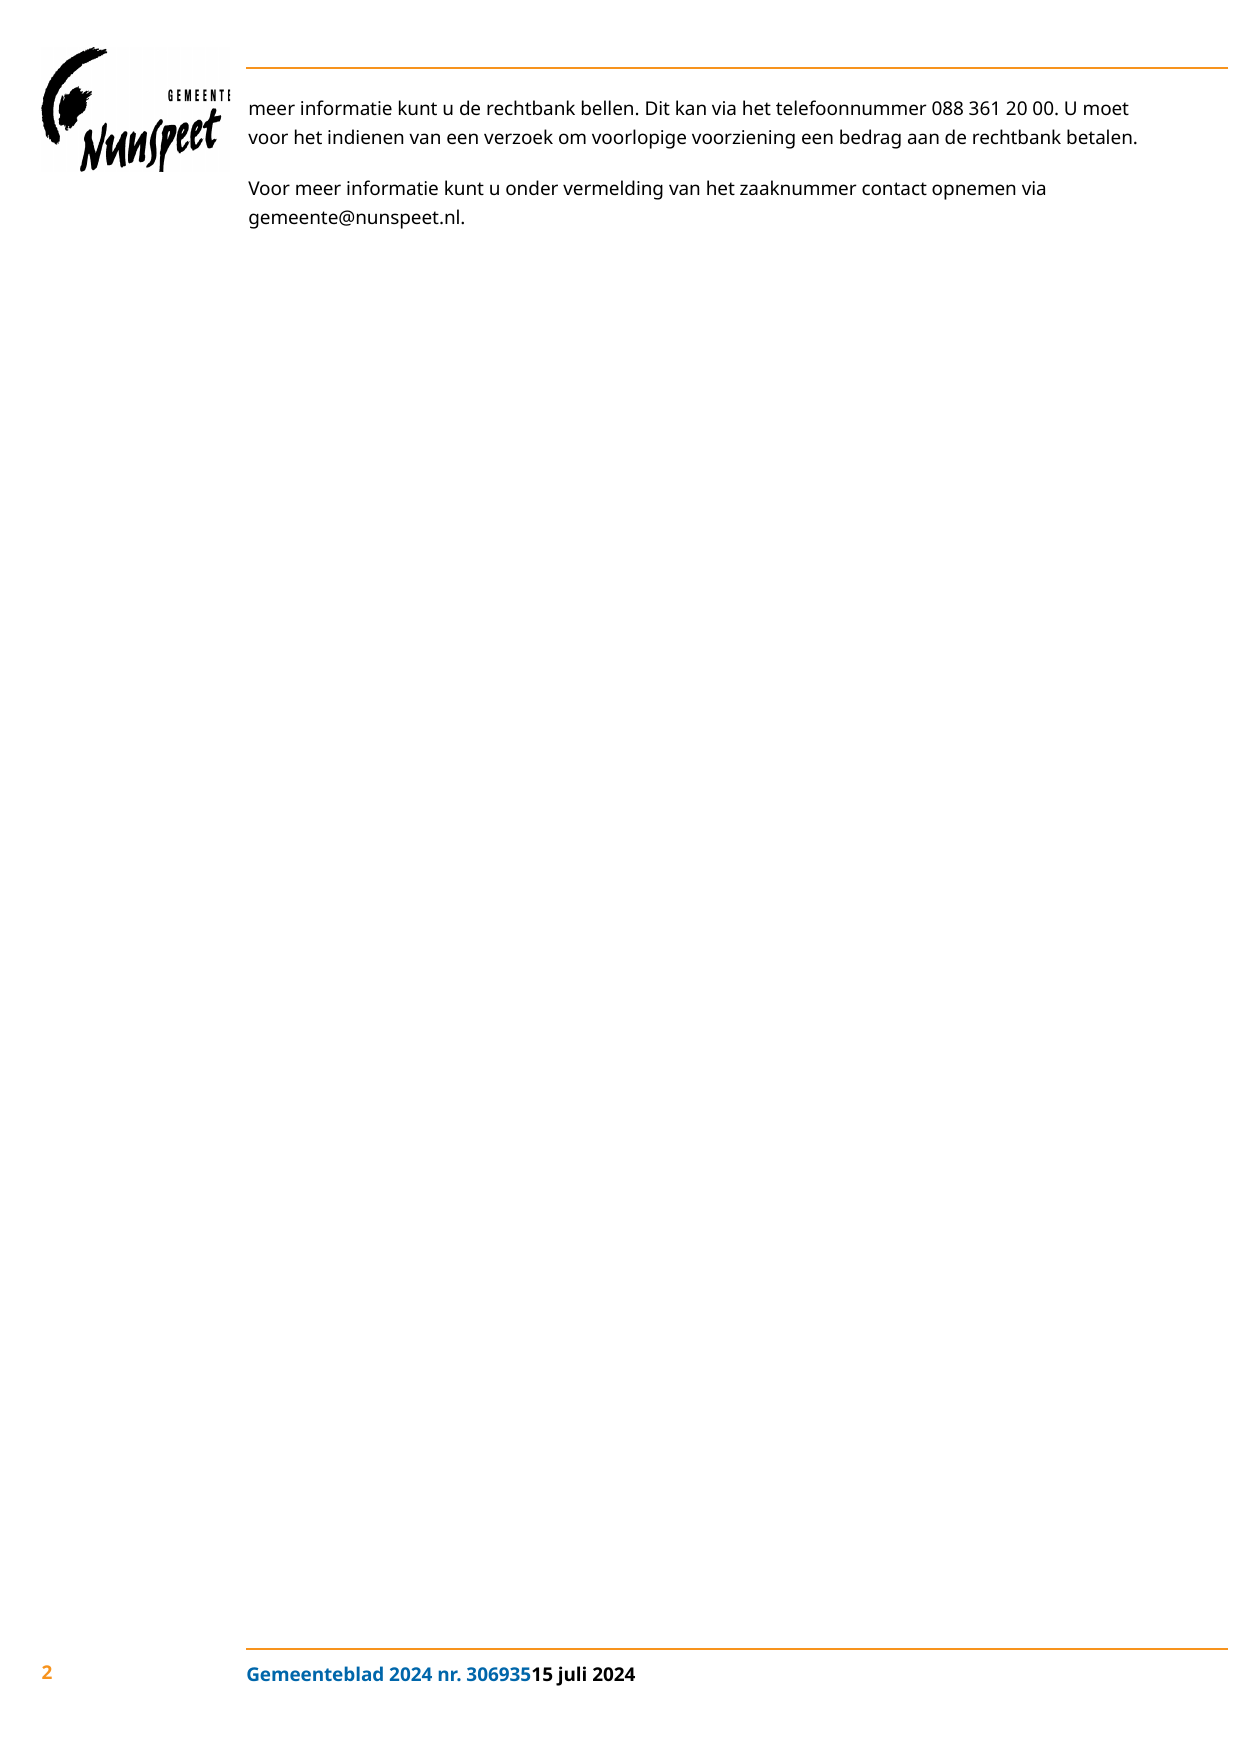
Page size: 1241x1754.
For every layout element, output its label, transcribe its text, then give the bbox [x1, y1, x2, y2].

text meer informatie kunt u de rechtbank bellen. Dit kan via het telefoonnummer 088 361 20 00. U moet voor het indienen van een verzoek om voorlopige voorziening een bedrag aan de rechtbank betalen. [248, 95, 1152, 150]
picture [41, 47, 231, 172]
text Voor meer informatie kunt u onder vermelding van het zaaknummer contact opnemen via gemeente@nunspeet.nl. [248, 175, 1152, 230]
